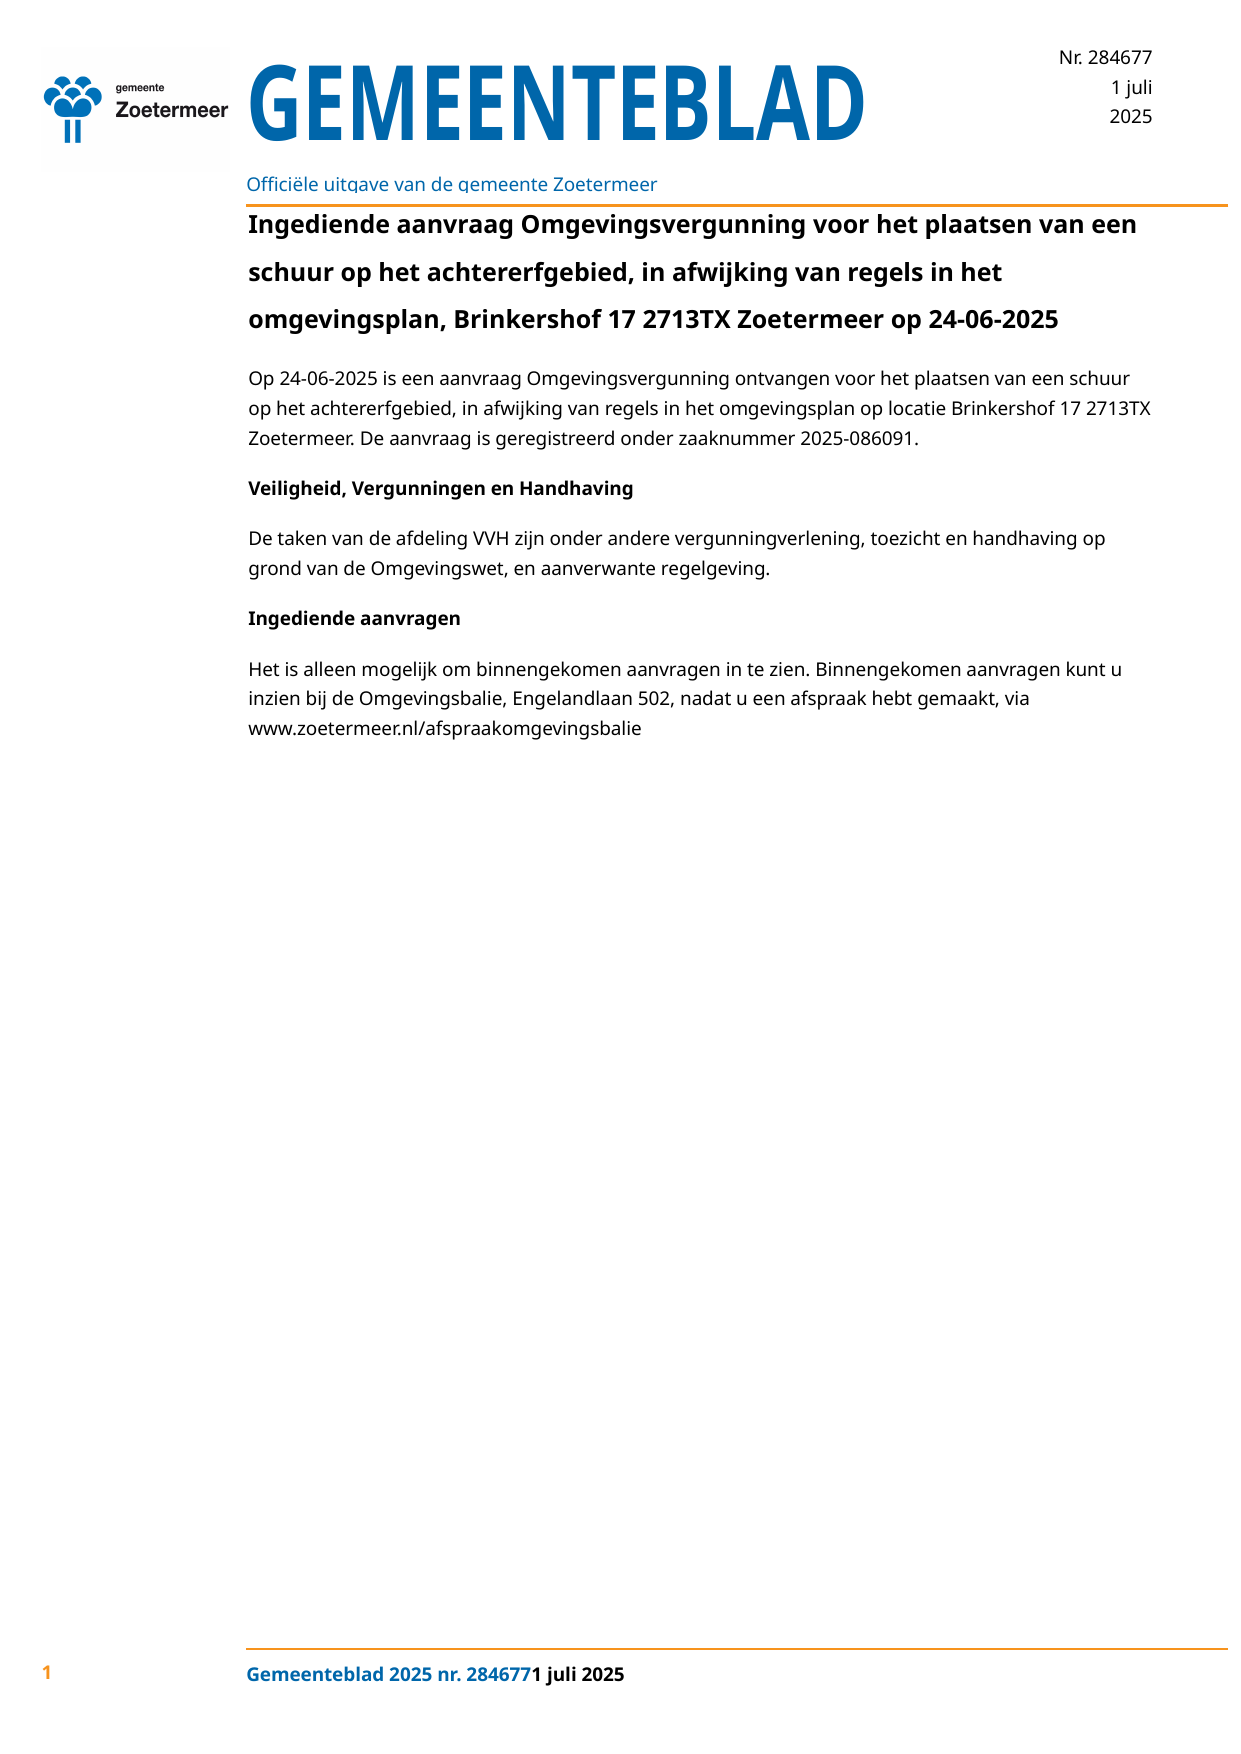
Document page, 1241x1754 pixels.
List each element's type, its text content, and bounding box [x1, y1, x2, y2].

text Veiligheid, Vergunningen en Handhaving [248, 475, 1152, 501]
text Op 24-06-2025 is een aanvraag Omgevingsvergunning ontvangen voor het plaatsen van een schuur op het achtererfgebied, in afwijking van regels in het omgevingsplan op locatie Brinkershof 17 2713TX Zoetermeer. De aanvraag is geregistreerd onder zaaknummer 2025-086091. [248, 366, 1152, 450]
picture [41, 47, 231, 172]
text Ingediende aanvraag Omgevingsvergunning voor het plaatsen van een schuur op het achtererfgebied, in afwijking van regels in het omgevingsplan, Brinkershof 17 2713TX Zoetermeer op 24-06-2025 [248, 207, 1152, 336]
text De taken van de afdeling VVH zijn onder andere vergunningverlening, toezicht en handhaving op grond van de Omgevingswet, en aanverwante regelgeving. [248, 526, 1152, 581]
text Het is alleen mogelijk om binnengekomen aanvragen in te zien. Binnengekomen aanvragen kunt u inzien bij de Omgevingsbalie, Engelandlaan 502, nadat u een afspraak hebt gemaakt, via www.zoetermeer.nl/afspraakomgevingsbalie [248, 656, 1152, 741]
text Ingediende aanvragen [248, 606, 1152, 631]
